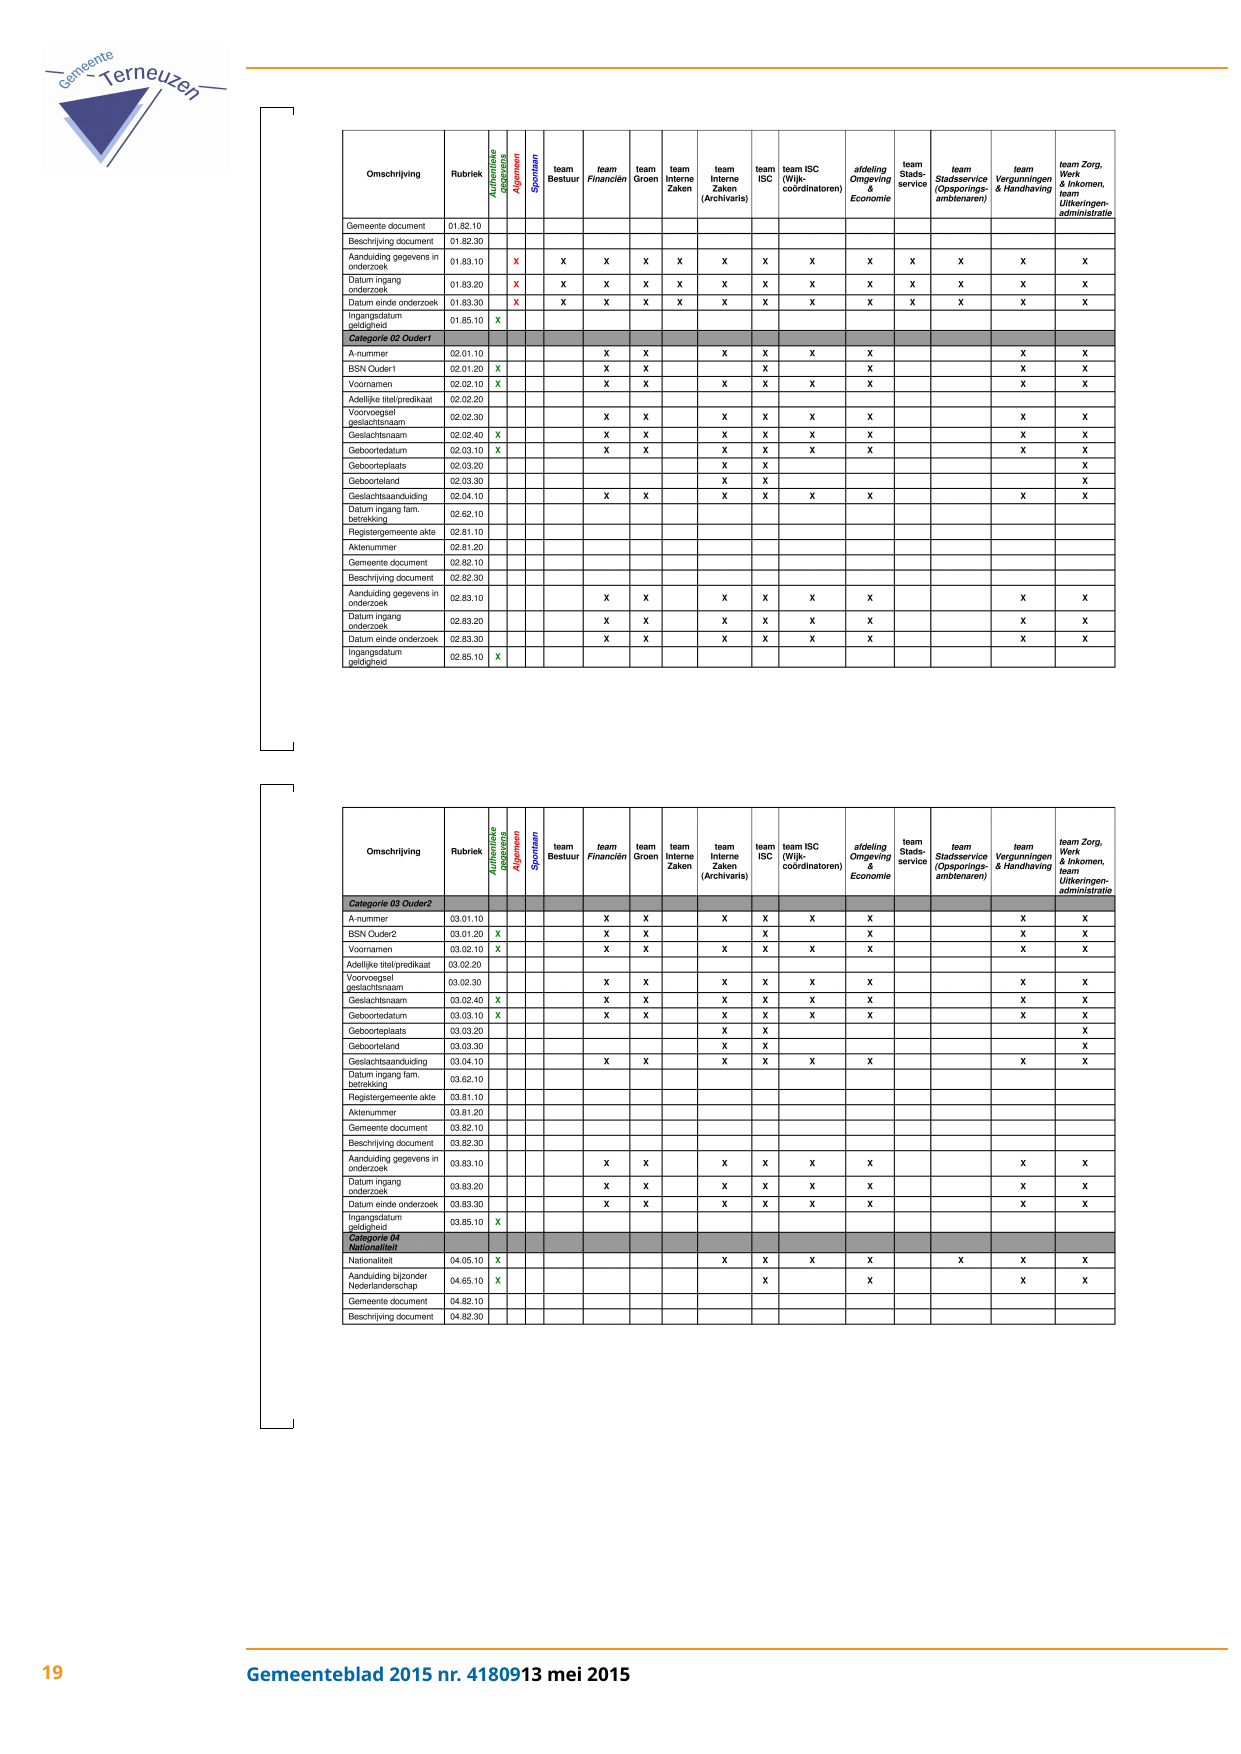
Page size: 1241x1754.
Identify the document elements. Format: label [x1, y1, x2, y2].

picture [268, 115, 1155, 742]
picture [41, 47, 231, 172]
picture [268, 792, 1155, 1419]
